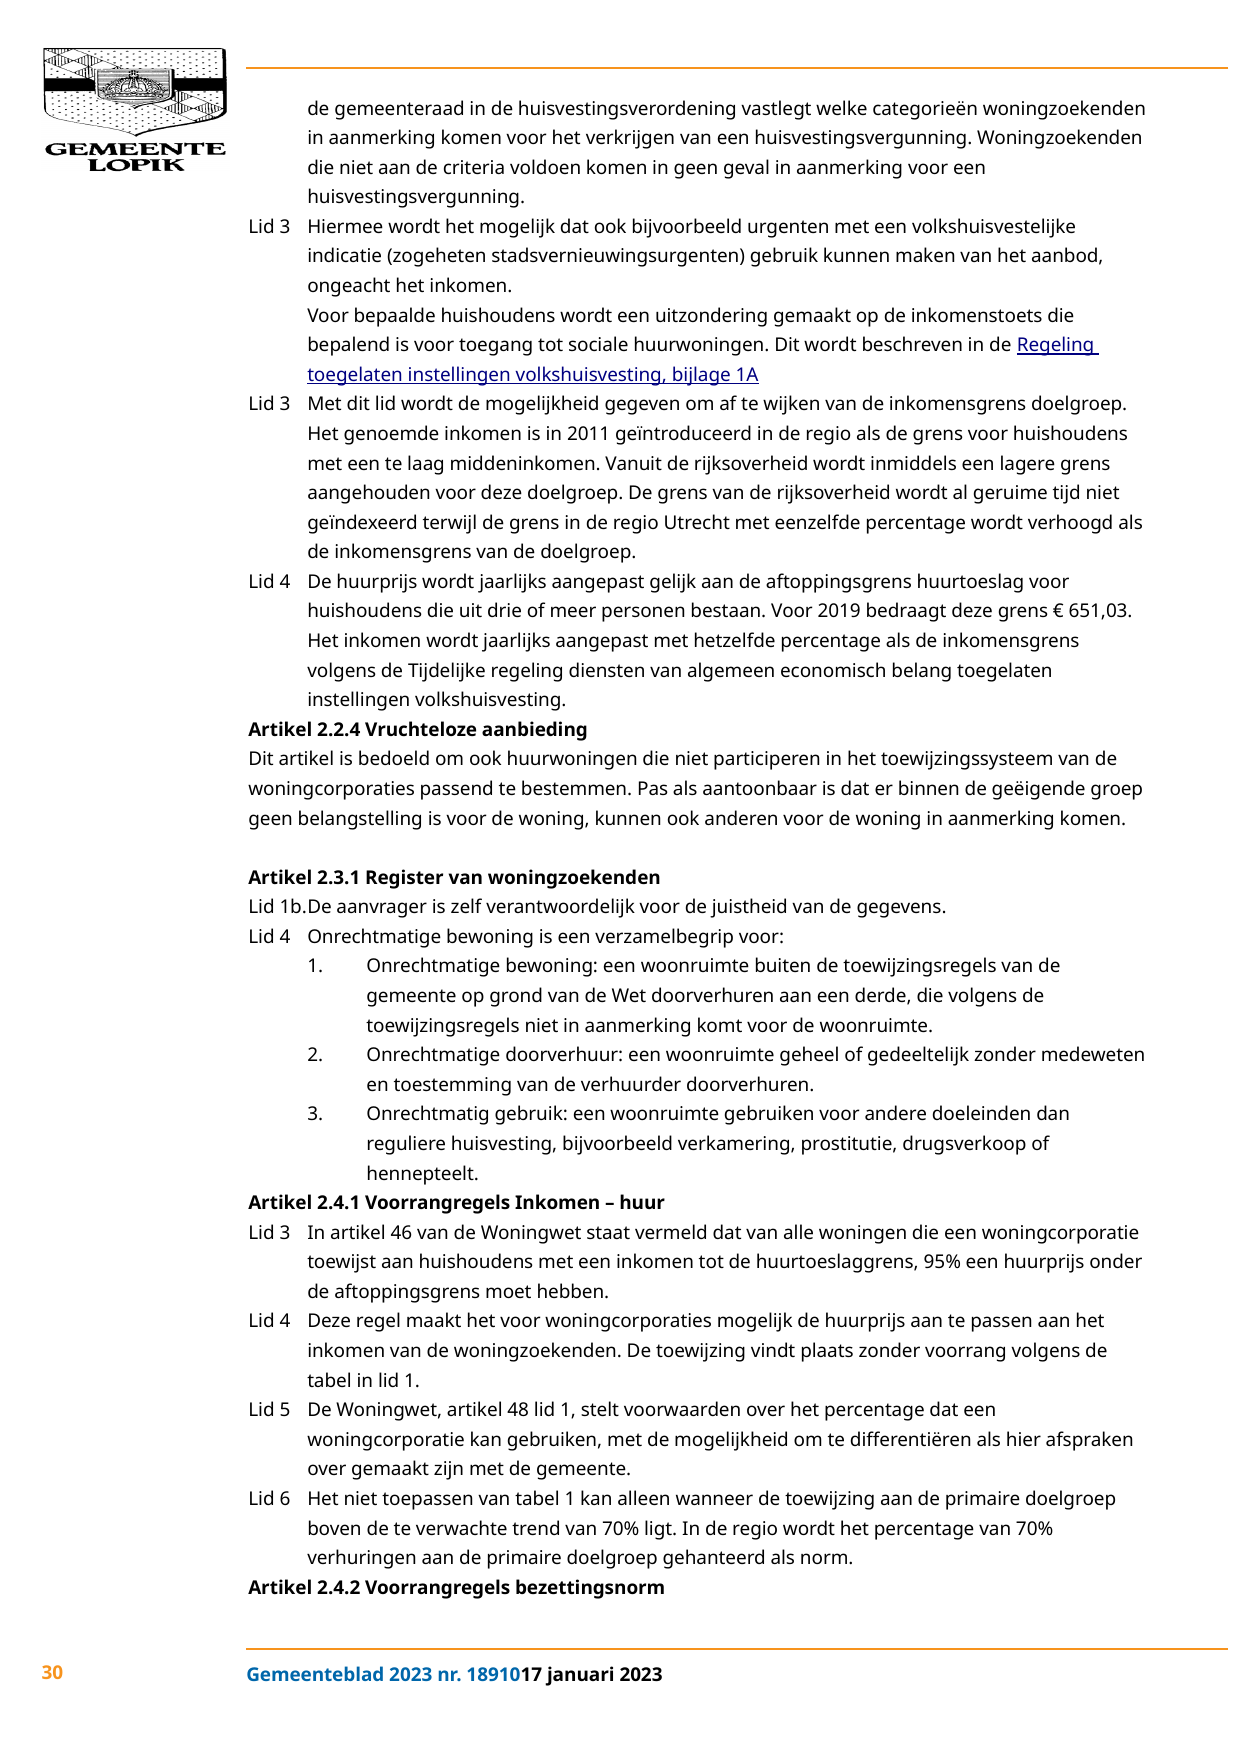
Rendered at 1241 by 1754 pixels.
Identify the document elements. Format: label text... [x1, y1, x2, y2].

list In artikel 46 van de Woningwet staat vermeld dat van alle woningen die een woningcorporatie toewijst aan huishoudens met een inkomen tot de huurtoeslaggrens, 95% een huurprijs onder de aftoppingsgrens moet hebben. [248, 1219, 1152, 1304]
text Artikel 2.4.2 Voorrangregels bezettingsnorm [248, 1574, 1152, 1600]
list Onrechtmatige bewoning: een woonruimte buiten de toewijzingsregels van de gemeente op grond van de Wet doorverhuren aan een derde, die volgens de toewijzingsregels niet in aanmerking komt voor de woonruimte. [307, 953, 1152, 1038]
text Artikel 2.3.1 Register van woningzoekenden [248, 864, 1152, 890]
list Hiermee wordt het mogelijk dat ook bijvoorbeeld urgenten met een volkshuisvestelijke indicatie (zogeheten stadsvernieuwingsurgenten) gebruik kunnen maken van het aanbod, ongeacht het inkomen. [248, 213, 1152, 298]
list Onrechtmatig gebruik: een woonruimte gebruiken voor andere doeleinden dan reguliere huisvesting, bijvoorbeeld verkamering, prostitutie, drugsverkoop of hennepteelt. [307, 1101, 1152, 1186]
list De aanvrager is zelf verantwoordelijk voor de juistheid van de gegevens. [248, 893, 1152, 919]
list Onrechtmatige bewoning is een verzamelbegrip voor: [248, 923, 1152, 949]
list Onrechtmatige doorverhuur: een woonruimte geheel of gedeeltelijk zonder medeweten en toestemming van de verhuurder doorverhuren. [307, 1041, 1152, 1097]
text Dit artikel is bedoeld om ook huurwoningen die niet participeren in het toewijzingssysteem van de woningcorporaties passend te bestemmen. Pas als aantoonbaar is dat er binnen de geëigende groep geen belangstelling is voor de woning, kunnen ook anderen voor de woning in aanmerking komen. [248, 746, 1152, 831]
text Artikel 2.4.1 Voorrangregels Inkomen – huur [248, 1189, 1152, 1215]
list Met dit lid wordt de mogelijkheid gegeven om af te wijken van de inkomensgrens doelgroep. Het genoemde inkomen is in 2011 geïntroduceerd in de regio als de grens voor huishoudens met een te laag middeninkomen. Vanuit de rijksoverheid wordt inmiddels een lagere grens aangehouden voor deze doelgroep. De grens van de rijksoverheid wordt al geruime tijd niet geïndexeerd terwijl de grens in de regio Utrecht met eenzelfde percentage wordt verhoogd als de inkomensgrens van de doelgroep. [248, 391, 1152, 564]
list de gemeenteraad in de huisvestingsverordening vastlegt welke categorieën woningzoekenden in aanmerking komen voor het verkrijgen van een huisvestingsvergunning. Woningzoekenden die niet aan de criteria voldoen komen in geen geval in aanmerking voor een huisvestingsvergunning. [248, 95, 1152, 209]
list De huurprijs wordt jaarlijks aangepast gelijk aan de aftoppingsgrens huurtoeslag voor huishoudens die uit drie of meer personen bestaan. Voor 2019 bedraagt deze grens € 651,03. [248, 568, 1152, 623]
list Het inkomen wordt jaarlijks aangepast met hetzelfde percentage als de inkomensgrens volgens de Tijdelijke regeling diensten van algemeen economisch belang toegelaten instellingen volkshuisvesting. [248, 627, 1152, 712]
picture [41, 47, 231, 172]
text Artikel 2.2.4 Vruchteloze aanbieding [248, 716, 1152, 742]
list Deze regel maakt het voor woningcorporaties mogelijk de huurprijs aan te passen aan het inkomen van de woningzoekenden. De toewijzing vindt plaats zonder voorrang volgens de tabel in lid 1. [248, 1308, 1152, 1393]
list Voor bepaalde huishoudens wordt een uitzondering gemaakt op de inkomenstoets die bepalend is voor toegang tot sociale huurwoningen. Dit wordt beschreven in de Regeling toegelaten instellingen volkshuisvesting, bijlage 1A [248, 302, 1152, 387]
list De Woningwet, artikel 48 lid 1, stelt voorwaarden over het percentage dat een woningcorporatie kan gebruiken, met de mogelijkheid om te differentiëren als hier afspraken over gemaakt zijn met de gemeente. [248, 1396, 1152, 1481]
list Het niet toepassen van tabel 1 kan alleen wanneer de toewijzing aan de primaire doelgroep boven de te verwachte trend van 70% ligt. In de regio wordt het percentage van 70% verhuringen aan de primaire doelgroep gehanteerd als norm. [248, 1485, 1152, 1570]
